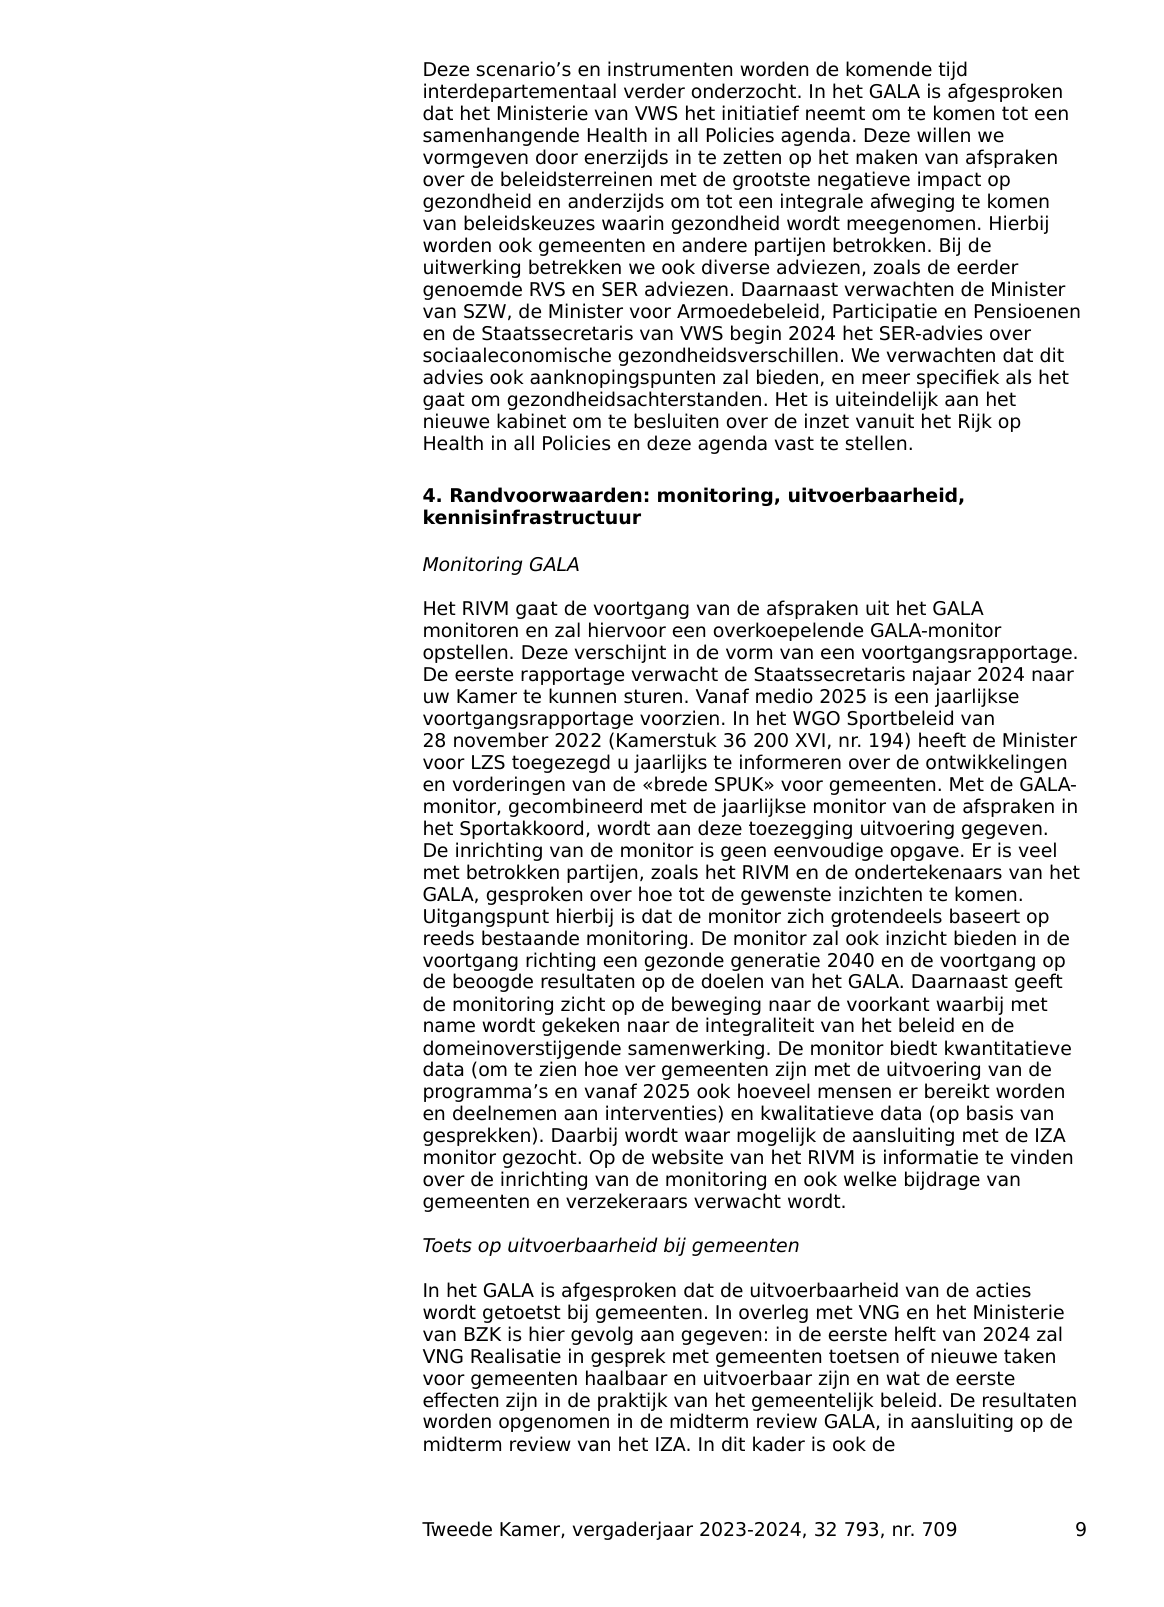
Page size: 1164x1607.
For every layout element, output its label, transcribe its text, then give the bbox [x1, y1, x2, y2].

text De inrichting van de monitor is geen eenvoudige opgave. Er is veel met betrokken partijen, zoals het RIVM en de ondertekenaars van het GALA, gesproken over hoe tot de gewenste inzichten te komen. Uitgangspunt hierbij is dat de monitor zich grotendeels baseert op reeds bestaande monitoring. De monitor zal ook inzicht bieden in de voortgang richting een gezonde generatie 2040 en de voortgang op de beoogde resultaten op de doelen van het GALA. Daarnaast geeft de monitoring zicht op de beweging naar de voorkant waarbij met name wordt gekeken naar de integraliteit van het beleid en de domeinoverstijgende samenwerking. De monitor biedt kwantitatieve data (om te zien hoe ver gemeenten zijn met de uitvoering van de programma’s en vanaf 2025 ook hoeveel mensen er bereikt worden en deelnemen aan interventies) en kwalitatieve data (op basis van gesprekken). Daarbij wordt waar mogelijk de aansluiting met de IZA monitor gezocht. Op de website van het RIVM is informatie te vinden over de inrichting van de monitoring en ook welke bijdrage van gemeenten en verzekeraars verwacht wordt. [422, 839, 1087, 1213]
subtitle Toets op uitvoerbaarheid bij gemeenten [422, 1235, 1087, 1257]
subtitle 4. Randvoorwaarden: monitoring, uitvoerbaarheid, kennisinfrastructuur [422, 485, 1087, 529]
subtitle Monitoring GALA [422, 554, 1087, 576]
text Het RIVM gaat de voortgang van de afspraken uit het GALA monitoren en zal hiervoor een overkoepelende GALA-monitor opstellen. Deze verschijnt in de vorm van een voortgangsrapportage. De eerste rapportage verwacht de Staatssecretaris najaar 2024 naar uw Kamer te kunnen sturen. Vanaf medio 2025 is een jaarlijkse voortgangsrapportage voorzien. In het WGO Sportbeleid van 28 november 2022 (Kamerstuk 36 200 XVI, nr. 194) heeft de Minister voor LZS toegezegd u jaarlijks te informeren over de ontwikkelingen en vorderingen van de «brede SPUK» voor gemeenten. Met de GALA-monitor, gecombineerd met de jaarlijkse monitor van de afspraken in het Sportakkoord, wordt aan deze toezegging uitvoering gegeven. [422, 598, 1087, 839]
text In het GALA is afgesproken dat de uitvoerbaarheid van de acties wordt getoetst bij gemeenten. In overleg met VNG en het Ministerie van BZK is hier gevolg aan gegeven: in de eerste helft van 2024 zal VNG Realisatie in gesprek met gemeenten toetsen of nieuwe taken voor gemeenten haalbaar en uitvoerbaar zijn en wat de eerste effecten zijn in de praktijk van het gemeentelijk beleid. De resultaten worden opgenomen in de midterm review GALA, in aansluiting op de midterm review van het IZA. In dit kader is ook de [422, 1279, 1087, 1455]
text Deze scenario’s en instrumenten worden de komende tijd interdepartementaal verder onderzocht. In het GALA is afgesproken dat het Ministerie van VWS het initiatief neemt om te komen tot een samenhangende Health in all Policies agenda. Deze willen we vormgeven door enerzijds in te zetten op het maken van afspraken over de beleidsterreinen met de grootste negatieve impact op gezondheid en anderzijds om tot een integrale afweging te komen van beleidskeuzes waarin gezondheid wordt meegenomen. Hierbij worden ook gemeenten en andere partijen betrokken. Bij de uitwerking betrekken we ook diverse adviezen, zoals de eerder genoemde RVS en SER adviezen. Daarnaast verwachten de Minister van SZW, de Minister voor Armoedebeleid, Participatie en Pensioenen en de Staatssecretaris van VWS begin 2024 het SER-advies over sociaaleconomische gezondheidsverschillen. We verwachten dat dit advies ook aanknopingspunten zal bieden, en meer specifiek als het gaat om gezondheidsachterstanden. Het is uiteindelijk aan het nieuwe kabinet om te besluiten over de inzet vanuit het Rijk op Health in all Policies en deze agenda vast te stellen. [422, 59, 1087, 455]
